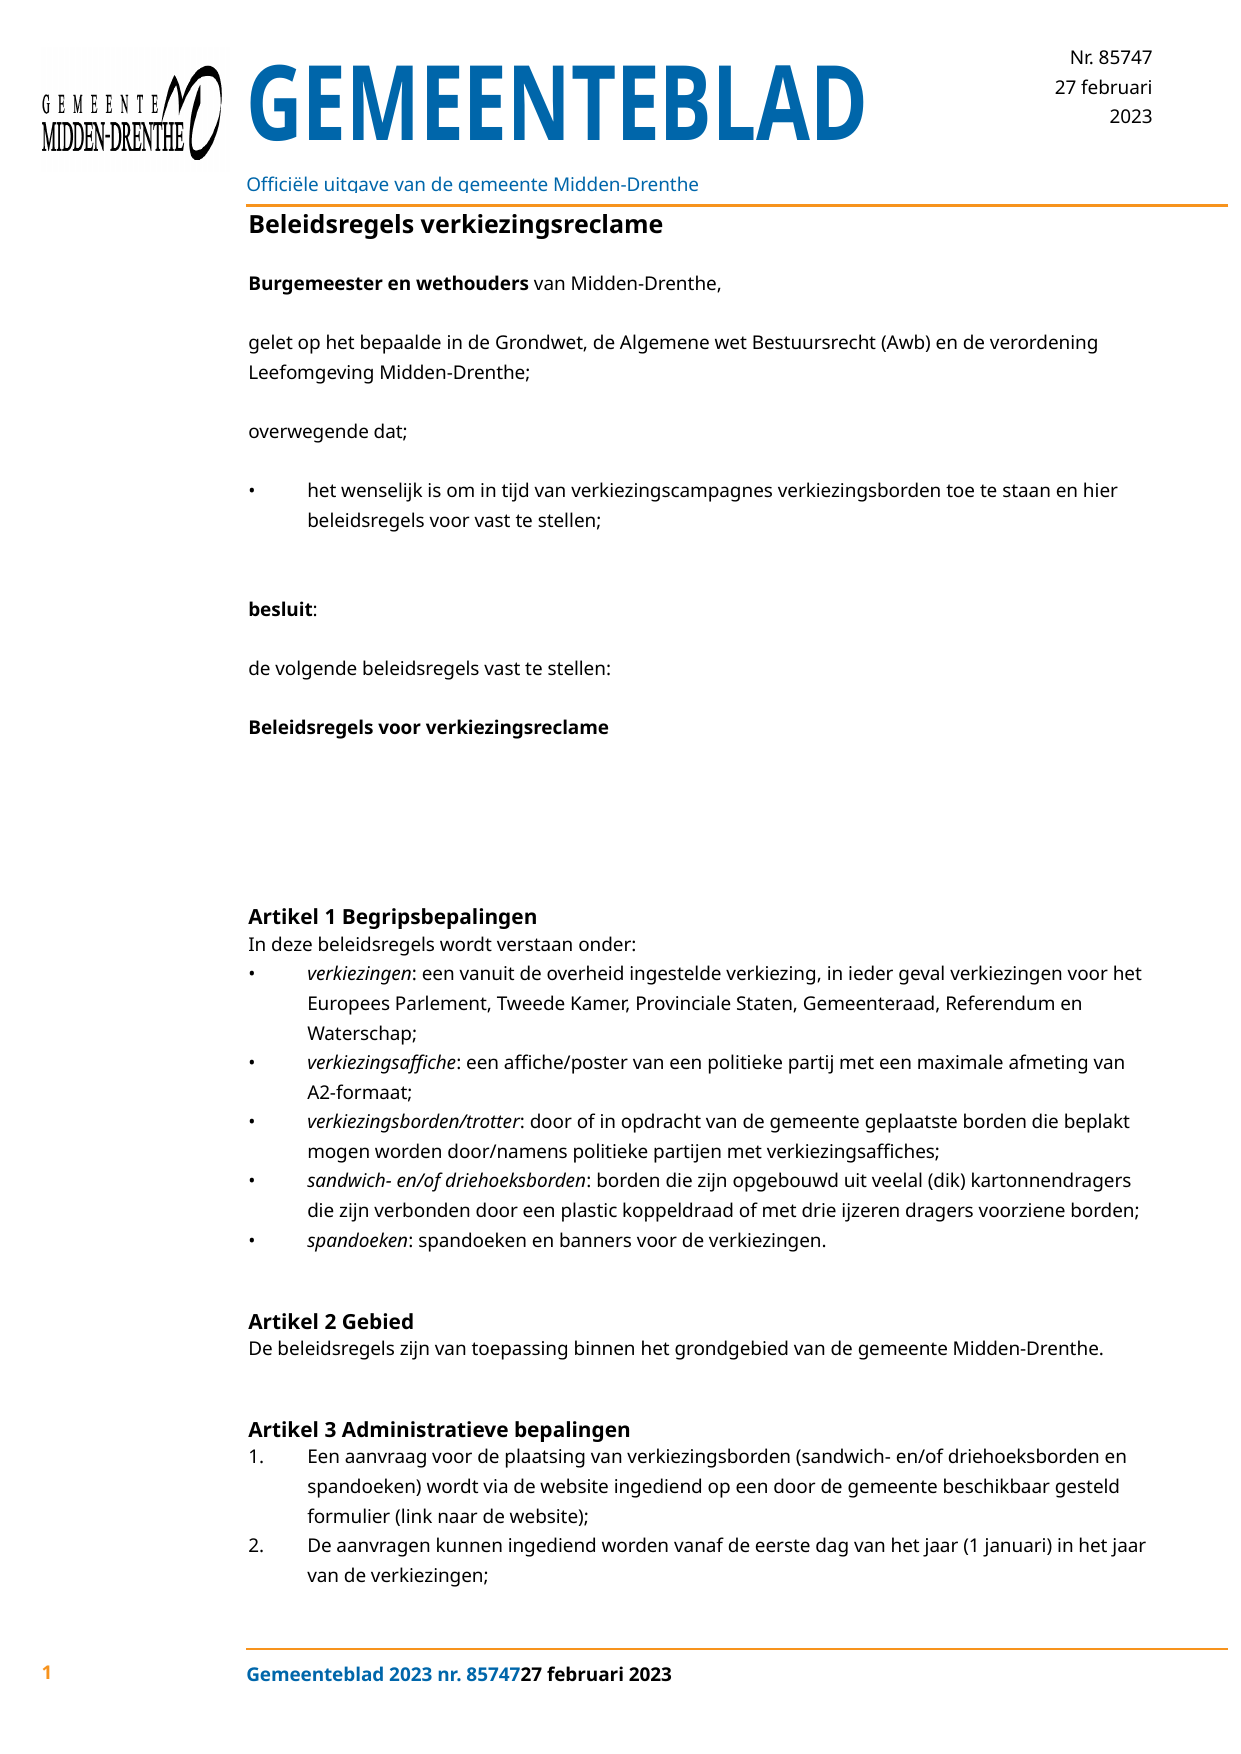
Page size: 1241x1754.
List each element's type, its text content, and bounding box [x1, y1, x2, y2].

list De aanvragen kunnen ingediend worden vanaf de eerste dag van het jaar (1 januari) in het jaar van de verkiezingen; [248, 1532, 1152, 1588]
list verkiezingen: een vanuit de overheid ingestelde verkiezing, in ieder geval verkiezingen voor het Europees Parlement, Tweede Kamer, Provinciale Staten, Gemeenteraad, Referendum en Waterschap; [248, 961, 1152, 1045]
text Artikel 1 Begripsbepalingen [248, 902, 1152, 931]
text de volgende beleidsregels vast te stellen: [248, 655, 1152, 681]
list sandwich- en/of driehoeksborden: borden die zijn opgebouwd uit veelal (dik) kartonnendragers die zijn verbonden door een plastic koppeldraad of met drie ijzeren dragers voorziene borden; [248, 1168, 1152, 1223]
list verkiezingsaffiche: een affiche/poster van een politieke partij met een maximale afmeting van A2-formaat; [248, 1049, 1152, 1104]
text overwegende dat; [248, 418, 1152, 444]
text Artikel 3 Administratieve bepalingen [248, 1415, 1152, 1444]
list het wenselijk is om in tijd van verkiezingscampagnes verkiezingsborden toe te staan en hier beleidsregels voor vast te stellen; [248, 477, 1152, 533]
text Artikel 2 Gebied [248, 1307, 1152, 1335]
text De beleidsregels zijn van toepassing binnen het grondgebied van de gemeente Midden-Drenthe. [248, 1335, 1152, 1361]
text Burgemeester en wethouders van Midden-Drenthe, [248, 270, 1152, 296]
text besluit: [248, 596, 1152, 621]
text In deze beleidsregels wordt verstaan onder: [248, 931, 1152, 957]
text Beleidsregels voor verkiezingsreclame [248, 714, 1152, 740]
list verkiezingsborden/trotter: door of in opdracht van de gemeente geplaatste borden die beplakt mogen worden door/namens politieke partijen met verkiezingsaffiches; [248, 1108, 1152, 1164]
text Beleidsregels verkiezingsreclame [248, 207, 1152, 241]
picture [41, 47, 231, 172]
list spandoeken: spandoeken en banners voor de verkiezingen. [248, 1227, 1152, 1252]
list Een aanvraag voor de plaatsing van verkiezingsborden (sandwich- en/of driehoeksborden en spandoeken) wordt via de website ingediend op een door de gemeente beschikbaar gesteld formulier (link naar de website); [248, 1444, 1152, 1528]
text gelet op het bepaalde in de Grondwet, de Algemene wet Bestuursrecht (Awb) en de verordening Leefomgeving Midden-Drenthe; [248, 329, 1152, 385]
